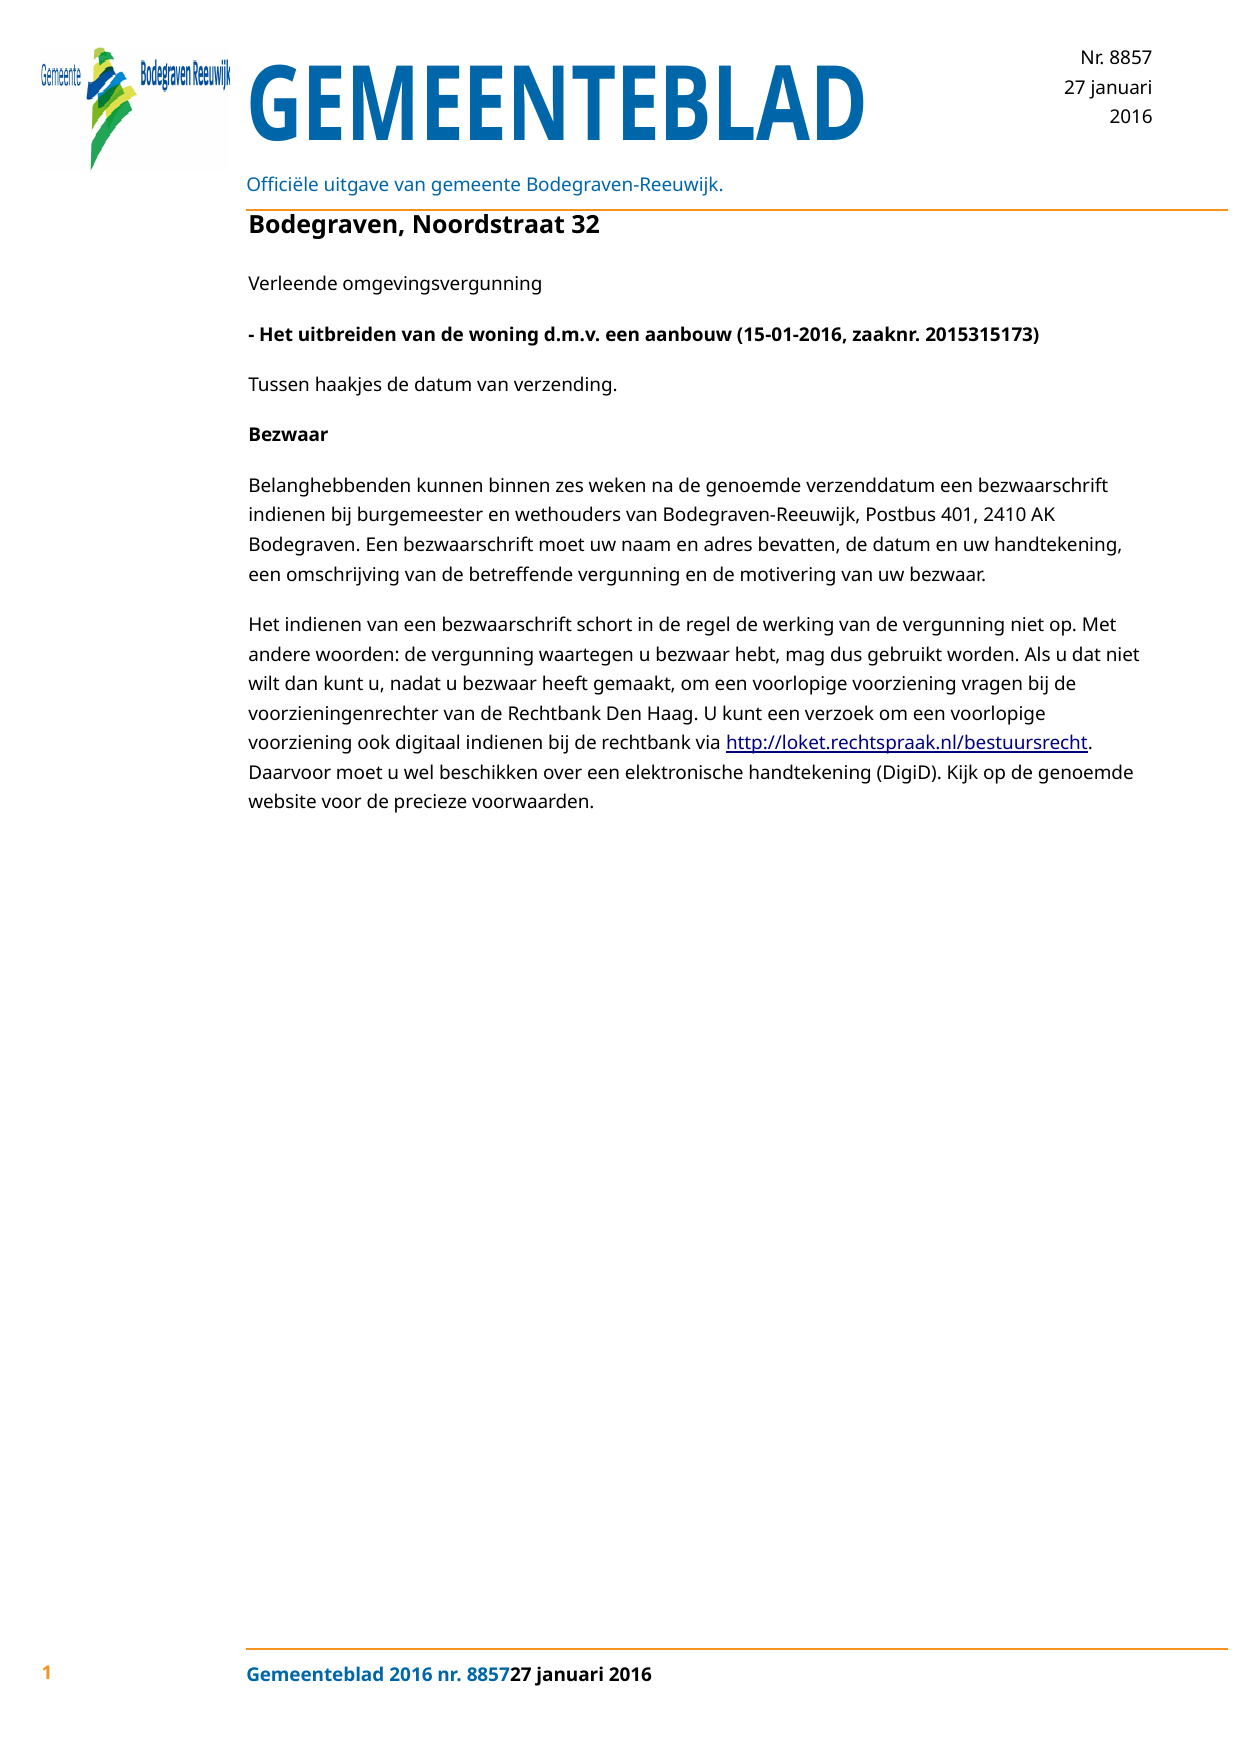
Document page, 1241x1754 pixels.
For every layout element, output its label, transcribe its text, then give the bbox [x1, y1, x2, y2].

text - Het uitbreiden van de woning d.m.v. een aanbouw (15‑01‑2016, zaaknr. 2015315173) [248, 321, 1152, 346]
text Verleende omgevingsvergunning [248, 270, 1152, 296]
text Bodegraven, Noordstraat 32 [248, 211, 1152, 241]
picture [41, 47, 231, 172]
text Tussen haakjes de datum van verzending. [248, 371, 1152, 397]
text Het indienen van een bezwaarschrift schort in de regel de werking van de vergunning niet op. Met andere woorden: de vergunning waartegen u bezwaar hebt, mag dus gebruikt worden. Als u dat niet wilt dan kunt u, nadat u bezwaar heeft gemaakt, om een voorlopige voorziening vragen bij de voorzieningenrechter van de Rechtbank Den Haag. U kunt een verzoek om een voorlopige voorziening ook digitaal indienen bij de rechtbank via http://loket.rechtspraak.nl/bestuursrecht. Daarvoor moet u wel beschikken over een elektronische handtekening (DigiD). Kijk op de genoemde website voor de precieze voorwaarden. [248, 611, 1152, 814]
text Belanghebbenden kunnen binnen zes weken na de genoemde verzenddatum een bezwaarschrift indienen bij burgemeester en wethouders van Bodegraven-Reeuwijk, Postbus 401, 2410 AK Bodegraven. Een bezwaarschrift moet uw naam en adres bevatten, de datum en uw handtekening, een omschrijving van de betreffende vergunning en de motivering van uw bezwaar. [248, 472, 1152, 586]
text Bezwaar [248, 422, 1152, 447]
